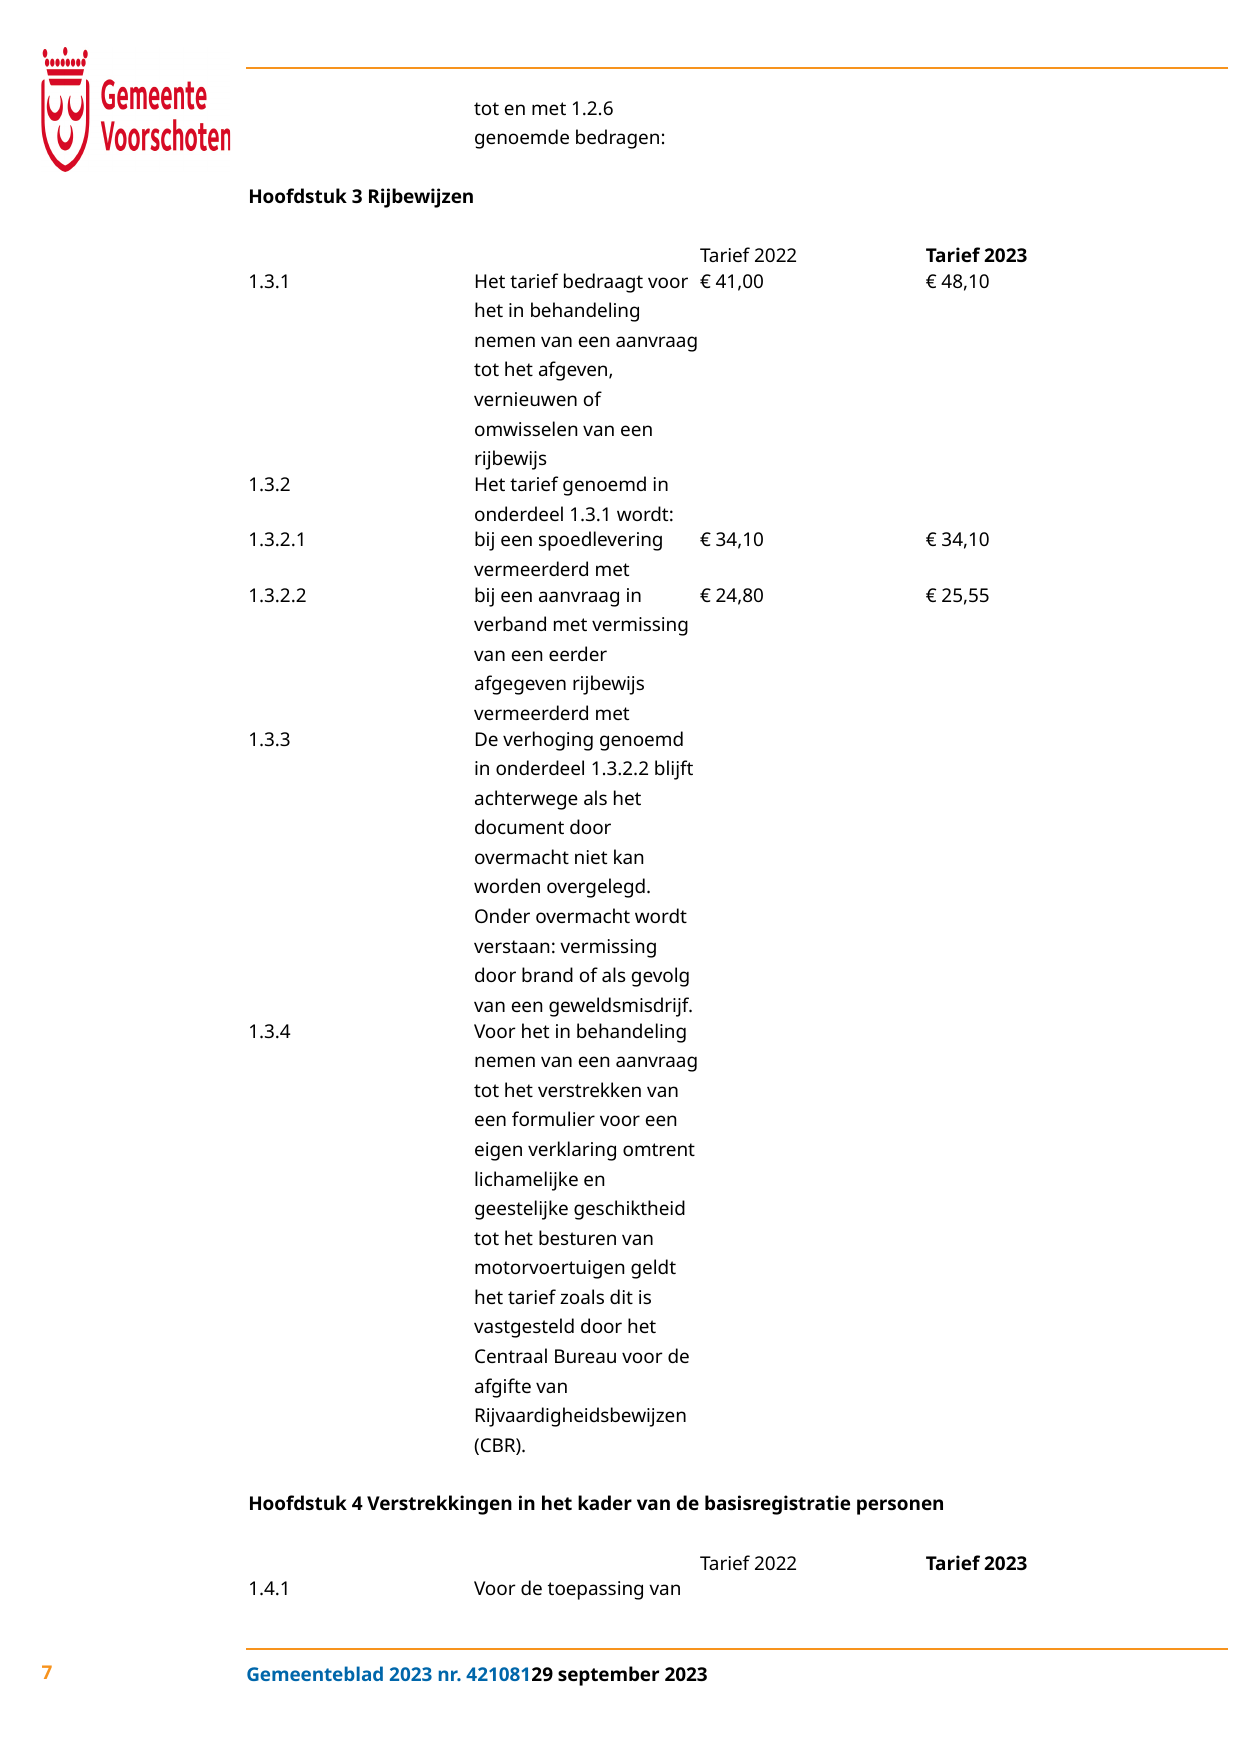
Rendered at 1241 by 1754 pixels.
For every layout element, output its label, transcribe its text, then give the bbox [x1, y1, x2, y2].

table_cell bij een aanvraag in verband met vermissing van een eerder afgegeven rijbewijs vermeerderd met [474, 582, 700, 726]
table_cell € 24,80 [700, 582, 926, 726]
picture [41, 47, 231, 172]
table_header [248, 242, 474, 268]
table_header Tarief 2022 [700, 242, 926, 268]
table_cell Voor de toepassing van [474, 1576, 700, 1601]
table_cell 1.3.2 [248, 471, 474, 526]
text Hoofdstuk 4 Verstrekkingen in het kader van de basisregistratie personen [248, 1491, 1152, 1516]
table_cell € 34,10 [926, 526, 1152, 582]
table_cell € 34,10 [700, 526, 926, 582]
table_cell € 41,00 [700, 268, 926, 471]
table_cell 1.3.3 [248, 726, 474, 1018]
table_header Tarief 2023 [926, 242, 1152, 268]
table_cell 1.4.1 [248, 1576, 474, 1601]
table_cell [700, 1018, 926, 1458]
table_cell [926, 1576, 1152, 1601]
table_cell Het tarief bedraagt voor het in behandeling nemen van een aanvraag tot het afgeven, vernieuwen of omwisselen van een rijbewijs [474, 268, 700, 471]
table_cell [926, 1018, 1152, 1458]
table_cell tot en met 1.2.6 genoemde bedragen: [474, 95, 700, 150]
table_cell [248, 95, 474, 150]
table_cell 1.3.1 [248, 268, 474, 471]
table_cell [926, 726, 1152, 1018]
table_header [474, 242, 700, 268]
table_cell 1.3.2.1 [248, 526, 474, 582]
table_cell [926, 471, 1152, 526]
table_cell Het tarief genoemd in onderdeel 1.3.1 wordt: [474, 471, 700, 526]
table_cell [700, 726, 926, 1018]
table_cell [700, 1576, 926, 1601]
table_cell [700, 95, 926, 150]
table_cell 1.3.4 [248, 1018, 474, 1458]
table_header Tarief 2023 [926, 1550, 1152, 1576]
table_cell bij een spoedlevering vermeerderd met [474, 526, 700, 582]
table_cell Voor het in behandeling nemen van een aanvraag tot het verstrekken van een formulier voor een eigen verklaring omtrent lichamelijke en geestelijke geschiktheid tot het besturen van motorvoertuigen geldt het tarief zoals dit is vastgesteld door het Centraal Bureau voor de afgifte van Rijvaardigheidsbewijzen (CBR). [474, 1018, 700, 1458]
table_header [248, 1550, 474, 1576]
table_cell € 25,55 [926, 582, 1152, 726]
table_cell [926, 95, 1152, 150]
table_header Tarief 2022 [700, 1550, 926, 1576]
table_header [474, 1550, 700, 1576]
text Hoofdstuk 3 Rijbewijzen [248, 183, 1152, 209]
table_cell 1.3.2.2 [248, 582, 474, 726]
table_cell € 48,10 [926, 268, 1152, 471]
table_cell [700, 471, 926, 526]
table_cell De verhoging genoemd in onderdeel 1.3.2.2 blijft achterwege als het document door overmacht niet kan worden overgelegd. Onder overmacht wordt verstaan: vermissing door brand of als gevolg van een geweldsmisdrijf. [474, 726, 700, 1018]
